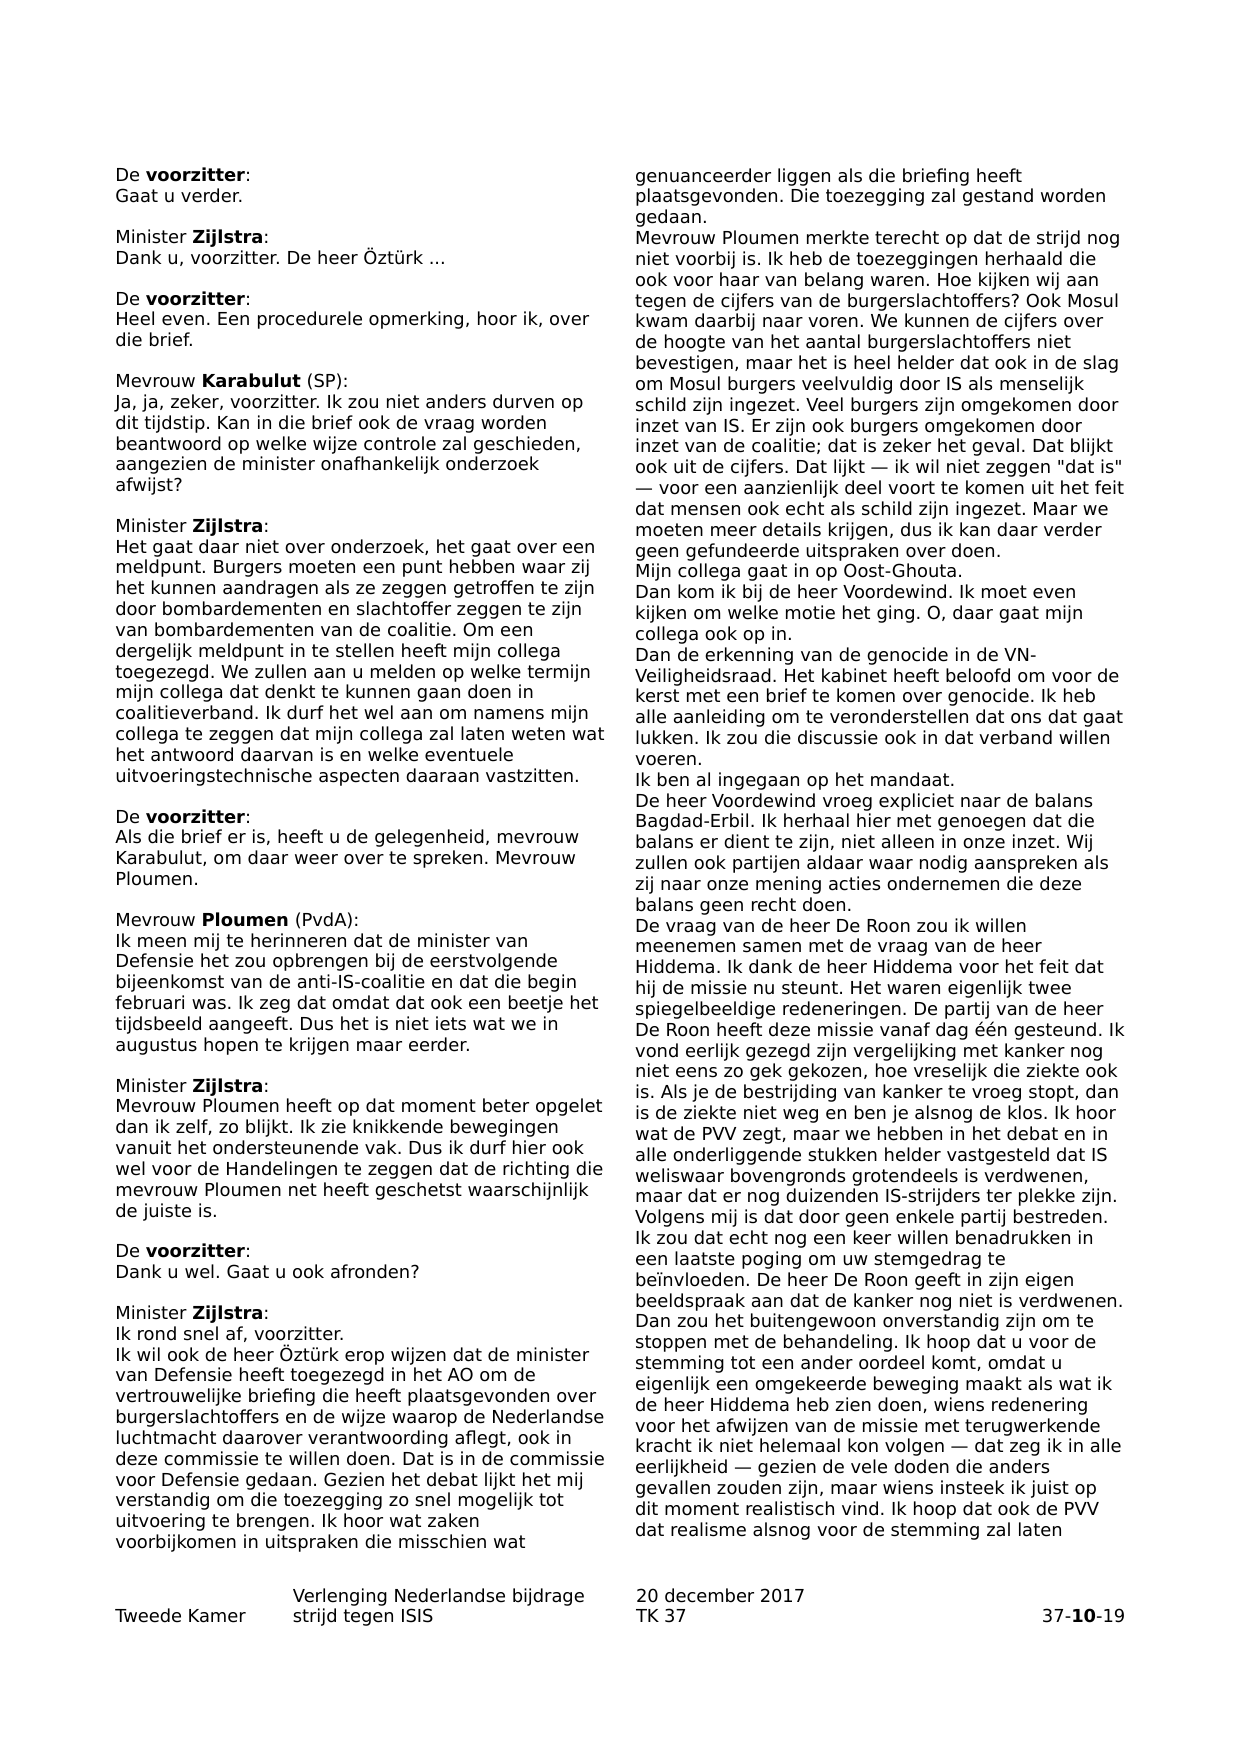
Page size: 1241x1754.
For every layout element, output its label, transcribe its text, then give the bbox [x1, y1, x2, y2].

text De voorzitter: [115, 1241, 605, 1262]
text Ik rond snel af, voorzitter. [115, 1323, 605, 1344]
text De vraag van de heer De Roon zou ik willen meenemen samen met de vraag van de heer Hiddema. Ik dank de heer Hiddema voor het feit dat hij de missie nu steunt. Het waren eigenlijk twee spiegelbeeldige redeneringen. De partij van de heer De Roon heeft deze missie vanaf dag één gesteund. Ik vond eerlijk gezegd zijn vergelijking met kanker nog niet eens zo gek gekozen, hoe vreselijk die ziekte ook is. Als je de bestrijding van kanker te vroeg stopt, dan is de ziekte niet weg en ben je alsnog de klos. Ik hoor wat de PVV zegt, maar we hebben in het debat en in alle onderliggende stukken helder vastgesteld dat IS weliswaar bovengronds grotendeels is verdwenen, maar dat er nog duizenden IS-strijders ter plekke zijn. Volgens mij is dat door geen enkele partij bestreden. Ik zou dat echt nog een keer willen benadrukken in een laatste poging om uw stemgedrag te beïnvloeden. De heer De Roon geeft in zijn eigen beeldspraak aan dat de kanker nog niet is verdwenen. Dan zou het buitengewoon onverstandig zijn om te stoppen met de behandeling. Ik hoop dat u voor de stemming tot een ander oordeel komt, omdat u eigenlijk een omgekeerde beweging maakt als wat ik de heer Hiddema heb zien doen, wiens redenering voor het afwijzen van de missie met terugwerkende kracht ik niet helemaal kon volgen — dat zeg ik in alle eerlijkheid — gezien de vele doden die anders gevallen zouden zijn, maar wiens insteek ik juist op dit moment realistisch vind. Ik hoop dat ook de PVV dat realisme alsnog voor de stemming zal laten [635, 915, 1125, 1540]
text Heel even. Een procedurele opmerking, hoor ik, over die brief. [115, 309, 605, 351]
text De voorzitter: [115, 288, 605, 309]
text Minister Zijlstra: [115, 1075, 605, 1096]
text Mijn collega gaat in op Oost-Ghouta. [635, 561, 1125, 582]
text Dan kom ik bij de heer Voordewind. Ik moet even kijken om welke motie het ging. O, daar gaat mijn collega ook op in. [635, 582, 1125, 644]
text Het gaat daar niet over onderzoek, het gaat over een meldpunt. Burgers moeten een punt hebben waar zij het kunnen aandragen als ze zeggen getroffen te zijn door bombardementen en slachtoffer zeggen te zijn van bombardementen van de coalitie. Om een dergelijk meldpunt in te stellen heeft mijn collega toegezegd. We zullen aan u melden op welke termijn mijn collega dat denkt te kunnen gaan doen in coalitieverband. Ik durf het wel aan om namens mijn collega te zeggen dat mijn collega zal laten weten wat het antwoord daarvan is en welke eventuele uitvoeringstechnische aspecten daaraan vastzitten. [115, 536, 605, 786]
text Mevrouw Ploumen merkte terecht op dat de strijd nog niet voorbij is. Ik heb de toezeggingen herhaald die ook voor haar van belang waren. Hoe kijken wij aan tegen de cijfers van de burgerslachtoffers? Ook Mosul kwam daarbij naar voren. We kunnen de cijfers over de hoogte van het aantal burgerslachtoffers niet bevestigen, maar het is heel helder dat ook in de slag om Mosul burgers veelvuldig door IS als menselijk schild zijn ingezet. Veel burgers zijn omgekomen door inzet van IS. Er zijn ook burgers omgekomen door inzet van de coalitie; dat is zeker het geval. Dat blijkt ook uit de cijfers. Dat lijkt — ik wil niet zeggen "dat is" — voor een aanzienlijk deel voort te komen uit het feit dat mensen ook echt als schild zijn ingezet. Maar we moeten meer details krijgen, dus ik kan daar verder geen gefundeerde uitspraken over doen. [635, 228, 1125, 561]
text Gaat u verder. [115, 186, 605, 207]
text Ik meen mij te herinneren dat de minister van Defensie het zou opbrengen bij de eerstvolgende bijeenkomst van de anti-IS-coalitie en dat die begin februari was. Ik zeg dat omdat dat ook een beetje het tijdsbeeld aangeeft. Dus het is niet iets wat we in augustus hopen te krijgen maar eerder. [115, 930, 605, 1055]
text De voorzitter: [115, 806, 605, 827]
text Minister Zijlstra: [115, 1303, 605, 1323]
text Ik wil ook de heer Öztürk erop wijzen dat de minister van Defensie heeft toegezegd in het AO om de vertrouwelijke briefing die heeft plaatsgevonden over burgerslachtoffers en de wijze waarop de Nederlandse luchtmacht daarover verantwoording aflegt, ook in deze commissie te willen doen. Dat is in de commissie voor Defensie gedaan. Gezien het debat lijkt het mij verstandig om die toezegging zo snel mogelijk tot uitvoering te brengen. Ik hoor wat zaken voorbijkomen in uitspraken die misschien wat [115, 1344, 605, 1553]
text Dank u wel. Gaat u ook afronden? [115, 1262, 605, 1283]
text Ja, ja, zeker, voorzitter. Ik zou niet anders durven op dit tijdstip. Kan in die brief ook de vraag worden beantwoord op welke wijze controle zal geschieden, aangezien de minister onafhankelijk onderzoek afwijst? [115, 392, 605, 496]
text Ik ben al ingegaan op het mandaat. [635, 769, 1125, 790]
text Dan de erkenning van de genocide in de VN-Veiligheidsraad. Het kabinet heeft beloofd om voor de kerst met een brief te komen over genocide. Ik heb alle aanleiding om te veronderstellen dat ons dat gaat lukken. Ik zou die discussie ook in dat verband willen voeren. [635, 644, 1125, 769]
text De heer Voordewind vroeg expliciet naar de balans Bagdad-Erbil. Ik herhaal hier met genoegen dat die balans er dient te zijn, niet alleen in onze inzet. Wij zullen ook partijen aldaar waar nodig aanspreken als zij naar onze mening acties ondernemen die deze balans geen recht doen. [635, 790, 1125, 915]
text Minister Zijlstra: [115, 227, 605, 248]
text De voorzitter: [115, 165, 605, 186]
text Dank u, voorzitter. De heer Öztürk ... [115, 248, 605, 268]
text Als die brief er is, heeft u de gelegenheid, mevrouw Karabulut, om daar weer over te spreken. Mevrouw Ploumen. [115, 827, 605, 890]
text genuanceerder liggen als die briefing heeft plaatsgevonden. Die toezegging zal gestand worden gedaan. [635, 165, 1125, 228]
text Mevrouw Ploumen heeft op dat moment beter opgelet dan ik zelf, zo blijkt. Ik zie knikkende bewegingen vanuit het ondersteunende vak. Dus ik durf hier ook wel voor de Handelingen te zeggen dat de richting die mevrouw Ploumen net heeft geschetst waarschijnlijk de juiste is. [115, 1096, 605, 1221]
text Mevrouw Ploumen (PvdA): [115, 910, 605, 930]
text Mevrouw Karabulut (SP): [115, 371, 605, 392]
text Minister Zijlstra: [115, 516, 605, 536]
